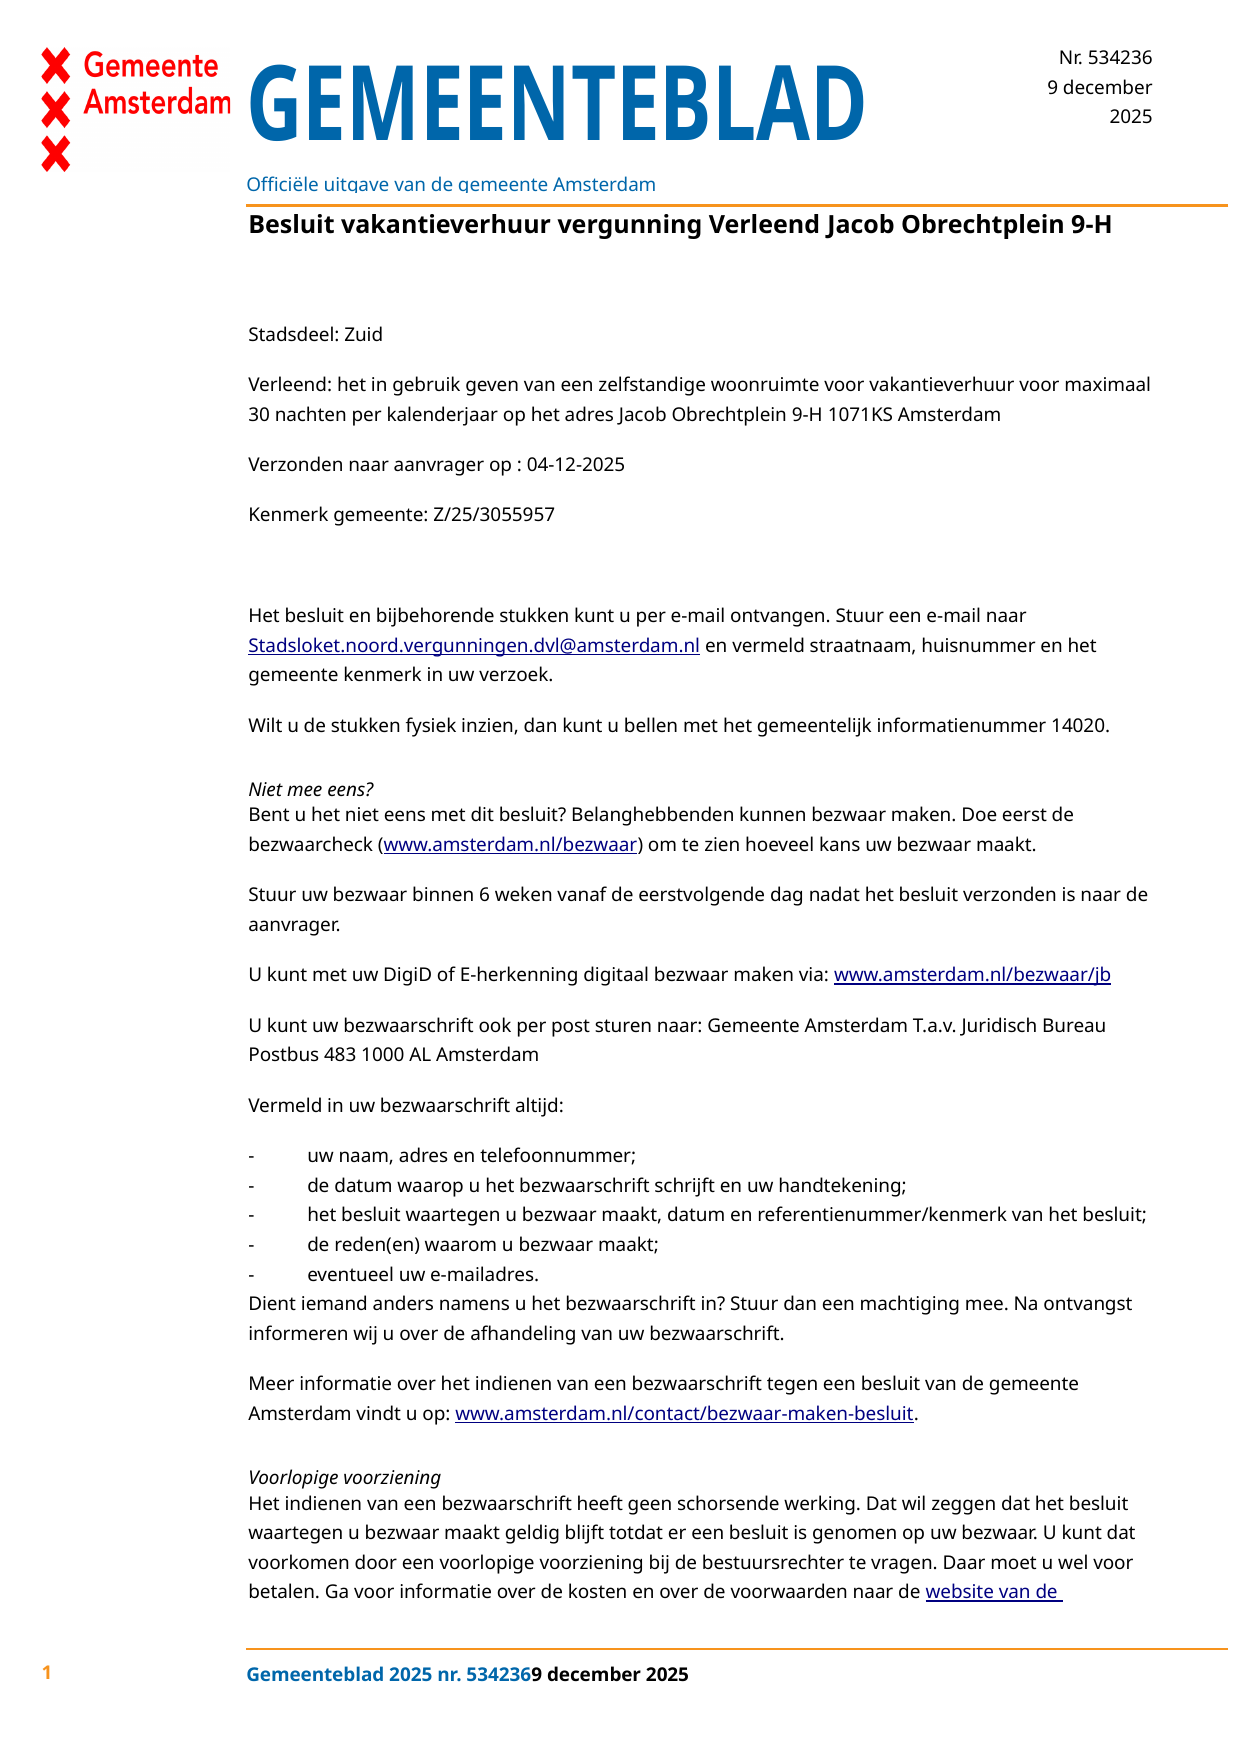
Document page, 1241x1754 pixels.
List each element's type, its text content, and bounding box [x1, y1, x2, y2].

text Het besluit en bijbehorende stukken kunt u per e-mail ontvangen. Stuur een e-mail naar Stadsloket.noord.vergunningen.dvl@amsterdam.nl en vermeld straatnaam, huisnummer en het gemeente kenmerk in uw verzoek. [248, 602, 1152, 687]
list uw naam, adres en telefoonnummer; [248, 1142, 1152, 1168]
text Voorlopige voorziening [248, 1464, 1152, 1490]
list de reden(en) waarom u bezwaar maakt; [248, 1231, 1152, 1257]
text Kenmerk gemeente: Z/25/3055957 [248, 502, 1152, 527]
text Niet mee eens? [248, 776, 1152, 802]
text Meer informatie over het indienen van een bezwaarschrift tegen een besluit van de gemeente Amsterdam vindt u op: www.amsterdam.nl/contact/bezwaar-maken-besluit. [248, 1370, 1152, 1426]
text Verleend: het in gebruik geven van een zelfstandige woonruimte voor vakantieverhuur voor maximaal 30 nachten per kalenderjaar op het adres Jacob Obrechtplein 9-H 1071KS Amsterdam [248, 371, 1152, 426]
list het besluit waartegen u bezwaar maakt, datum en referentienummer/kenmerk van het besluit; [248, 1202, 1152, 1227]
text Dient iemand anders namens u het bezwaarschrift in? Stuur dan een machtiging mee. Na ontvangst informeren wij u over de afhandeling van uw bezwaarschrift. [248, 1290, 1152, 1346]
text Wilt u de stukken fysiek inzien, dan kunt u bellen met het gemeentelijk informatienummer 14020. [248, 712, 1152, 738]
list eventueel uw e-mailadres. [248, 1261, 1152, 1287]
picture [41, 47, 231, 172]
text U kunt uw bezwaarschrift ook per post sturen naar: Gemeente Amsterdam T.a.v. Juridisch Bureau Postbus 483 1000 AL Amsterdam [248, 1012, 1152, 1067]
text U kunt met uw DigiD of E-herkenning digitaal bezwaar maken via: www.amsterdam.nl/bezwaar/jb [248, 962, 1152, 987]
text Bent u het niet eens met dit besluit? Belanghebbenden kunnen bezwaar maken. Doe eerst de bezwaarcheck (www.amsterdam.nl/bezwaar) om te zien hoeveel kans uw bezwaar maakt. [248, 802, 1152, 857]
text Stuur uw bezwaar binnen 6 weken vanaf de eerstvolgende dag nadat het besluit verzonden is naar de aanvrager. [248, 882, 1152, 937]
text Besluit vakantieverhuur vergunning Verleend Jacob Obrechtplein 9-H [248, 207, 1152, 241]
text Verzonden naar aanvrager op : 04-12-2025 [248, 451, 1152, 477]
text Stadsdeel: Zuid [248, 321, 1152, 346]
text Vermeld in uw bezwaarschrift altijd: [248, 1092, 1152, 1118]
list de datum waarop u het bezwaarschrift schrijft en uw handtekening; [248, 1172, 1152, 1198]
text Het indienen van een bezwaarschrift heeft geen schorsende werking. Dat wil zeggen dat het besluit waartegen u bezwaar maakt geldig blijft totdat er een besluit is genomen op uw bezwaar. U kunt dat voorkomen door een voorlopige voorziening bij de bestuursrechter te vragen. Daar moet u wel voor betalen. Ga voor informatie over de kosten en over de voorwaarden naar de website van de [248, 1490, 1152, 1604]
